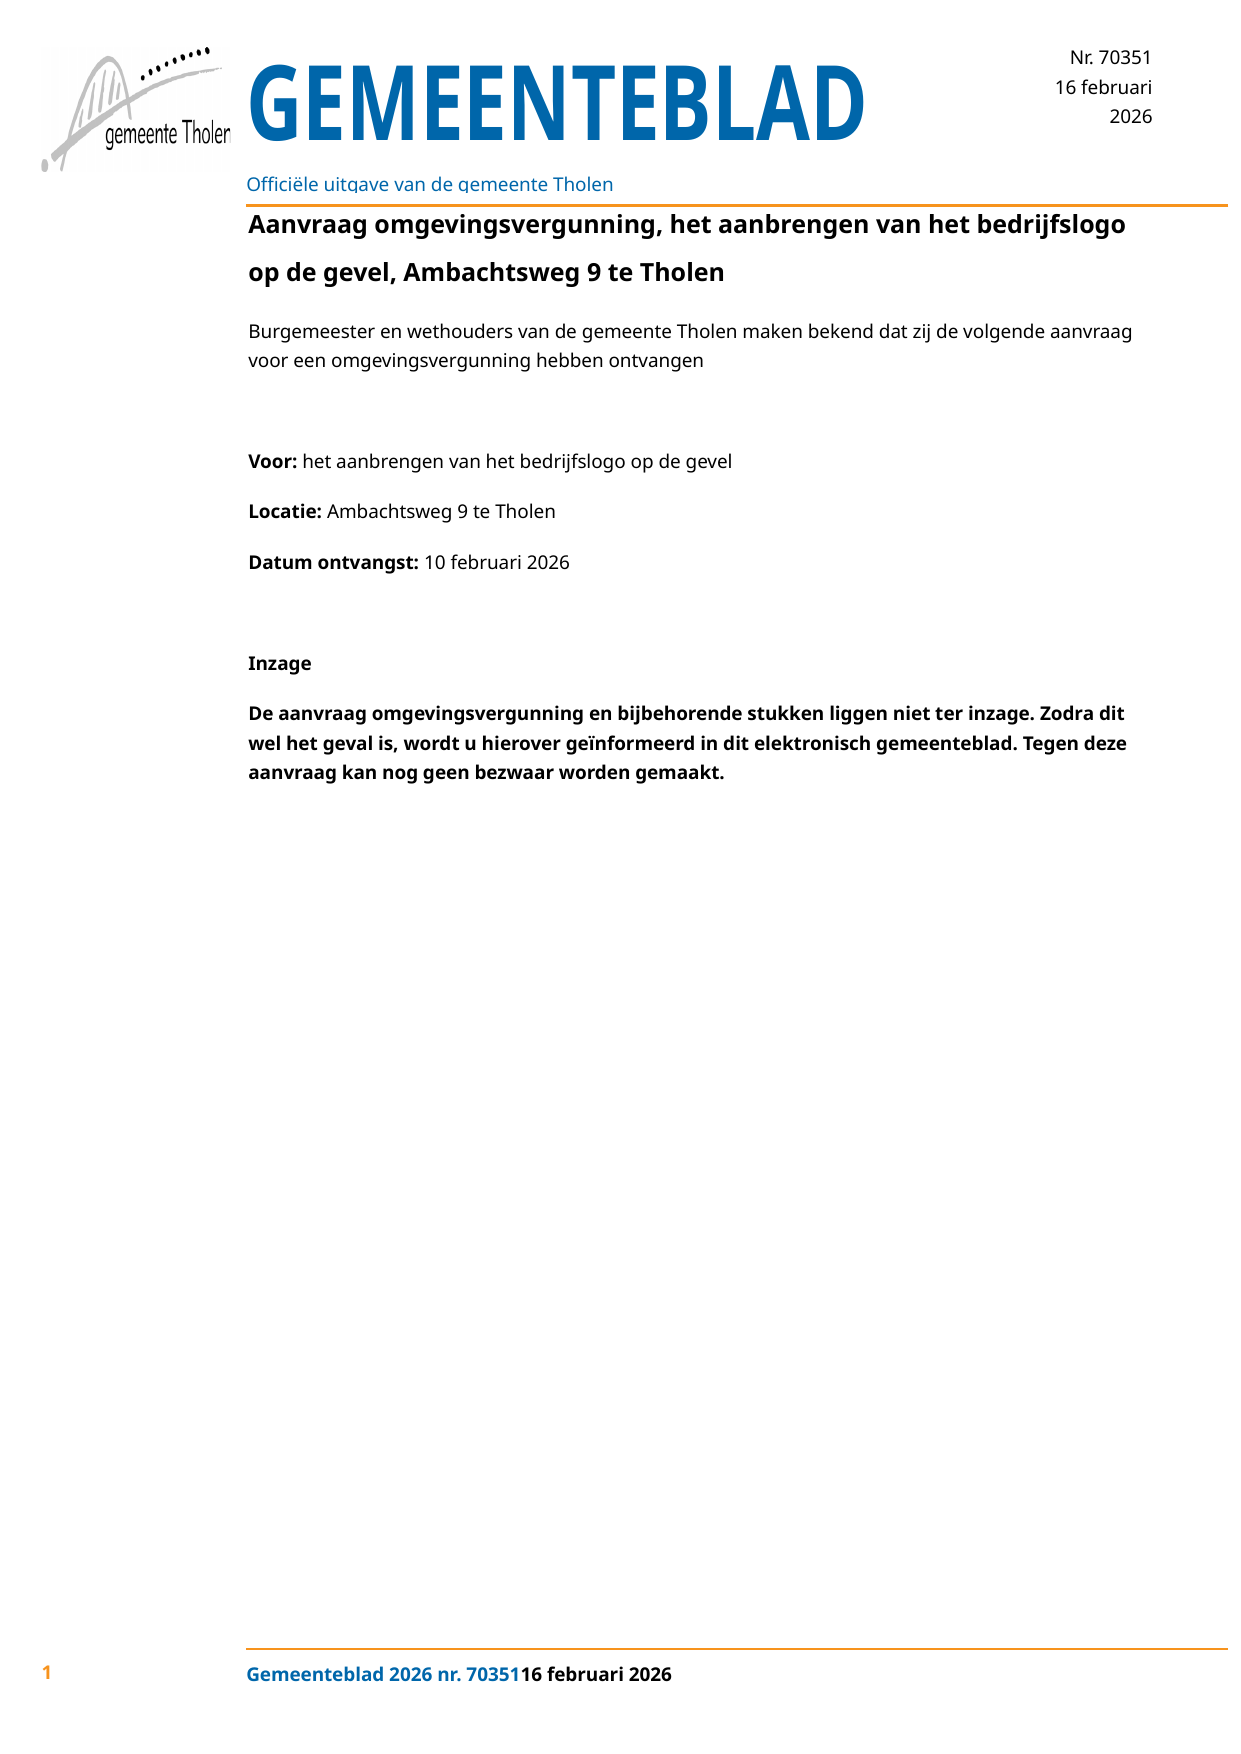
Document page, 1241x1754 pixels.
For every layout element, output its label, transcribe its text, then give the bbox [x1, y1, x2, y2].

text Aanvraag omgevingsvergunning, het aanbrengen van het bedrijfslogo op de gevel, Ambachtsweg 9 te Tholen [248, 207, 1152, 288]
text Inzage [248, 650, 1152, 676]
text Datum ontvangst: 10 februari 2026 [248, 549, 1152, 575]
text Voor: het aanbrengen van het bedrijfslogo op de gevel [248, 448, 1152, 474]
text Burgemeester en wethouders van de gemeente Tholen maken bekend dat zij de volgende aanvraag voor een omgevingsvergunning hebben ontvangen [248, 318, 1152, 373]
text Locatie: Ambachtsweg 9 te Tholen [248, 499, 1152, 524]
text De aanvraag omgevingsvergunning en bijbehorende stukken liggen niet ter inzage. Zodra dit wel het geval is, wordt u hierover geïnformeerd in dit elektronisch gemeenteblad. Tegen deze aanvraag kan nog geen bezwaar worden gemaakt. [248, 700, 1152, 785]
picture [41, 47, 231, 172]
